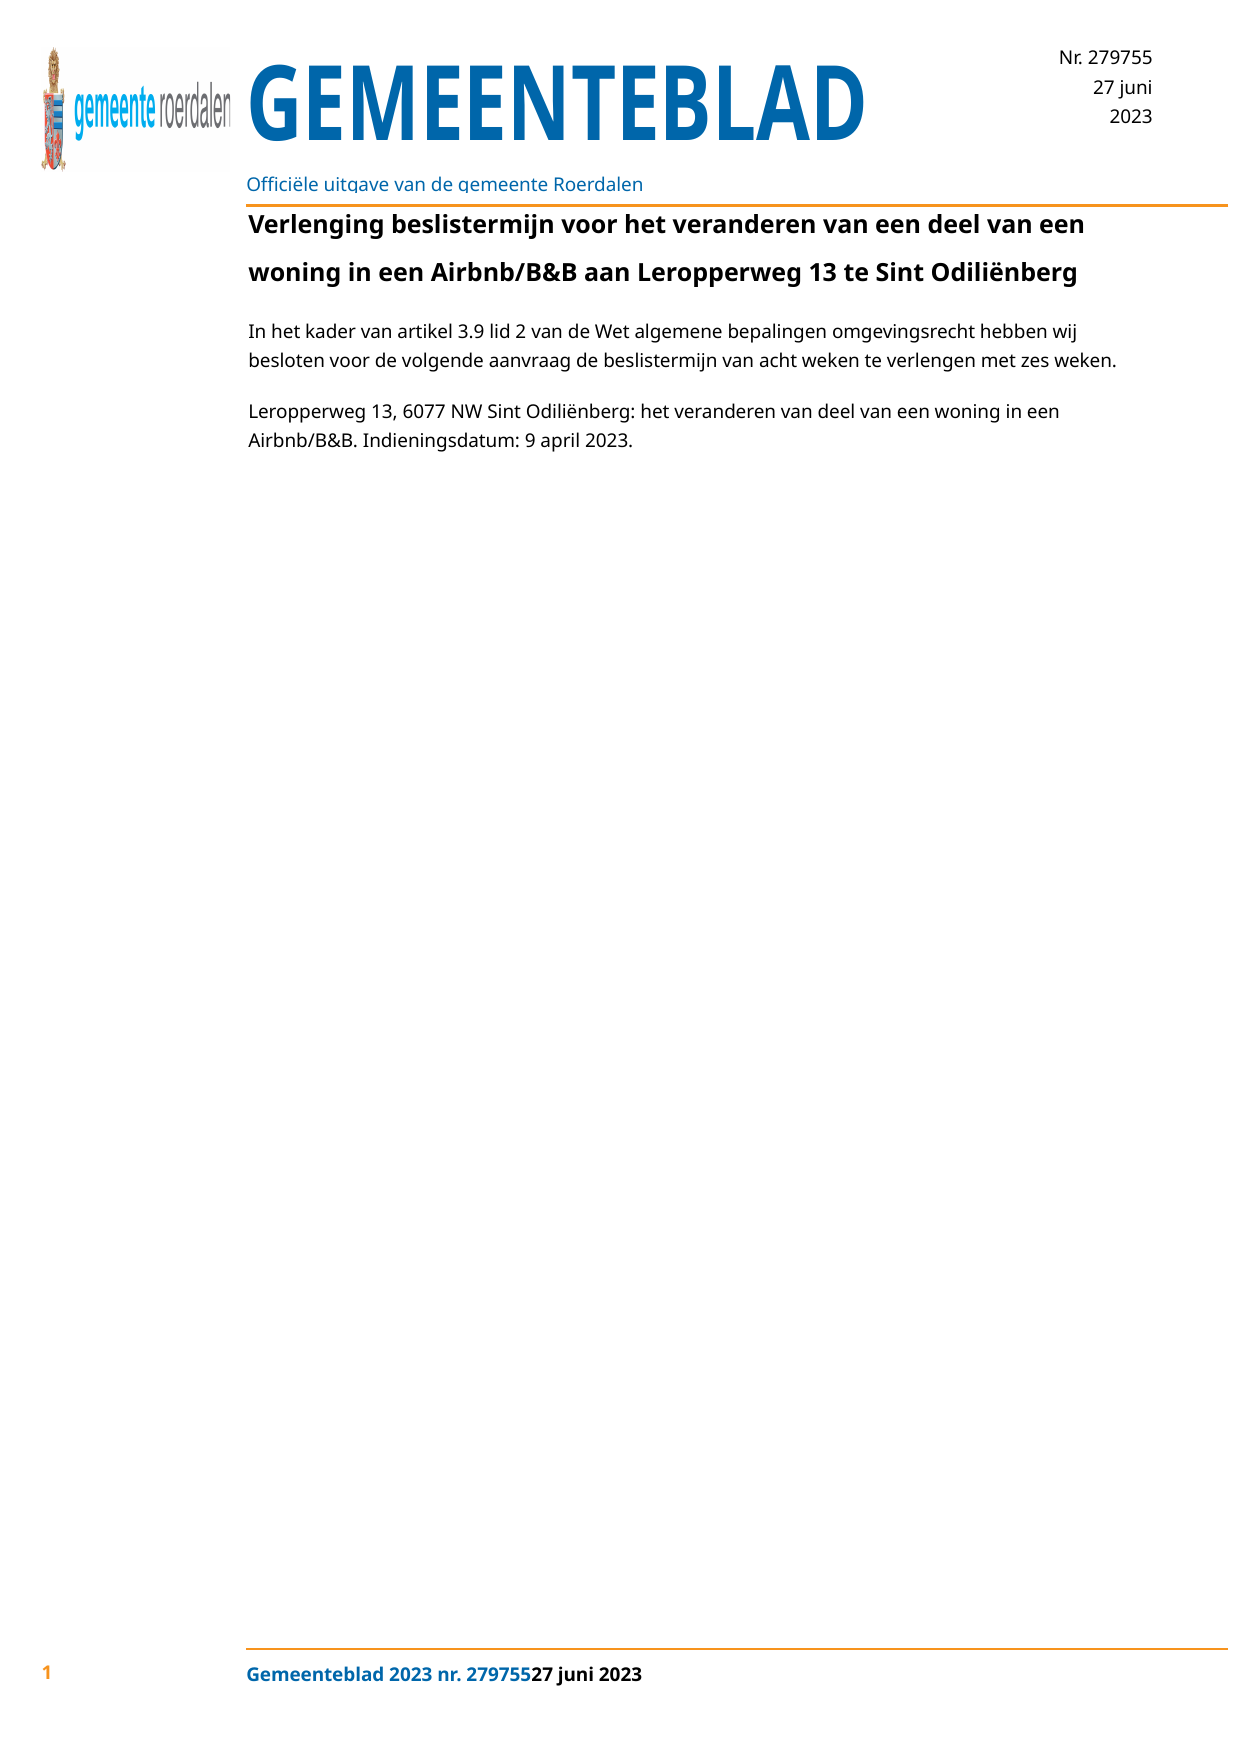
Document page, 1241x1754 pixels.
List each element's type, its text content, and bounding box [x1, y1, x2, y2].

text Leropperweg 13, 6077 NW Sint Odiliënberg: het veranderen van deel van een woning in een Airbnb/B&B. Indieningsdatum: 9 april 2023. [248, 398, 1152, 453]
text In het kader van artikel 3.9 lid 2 van de Wet algemene bepalingen omgevingsrecht hebben wij besloten voor de volgende aanvraag de beslistermijn van acht weken te verlengen met zes weken. [248, 318, 1152, 373]
picture [41, 47, 231, 172]
text Verlenging beslistermijn voor het veranderen van een deel van een woning in een Airbnb/B&B aan Leropperweg 13 te Sint Odiliënberg [248, 207, 1152, 288]
